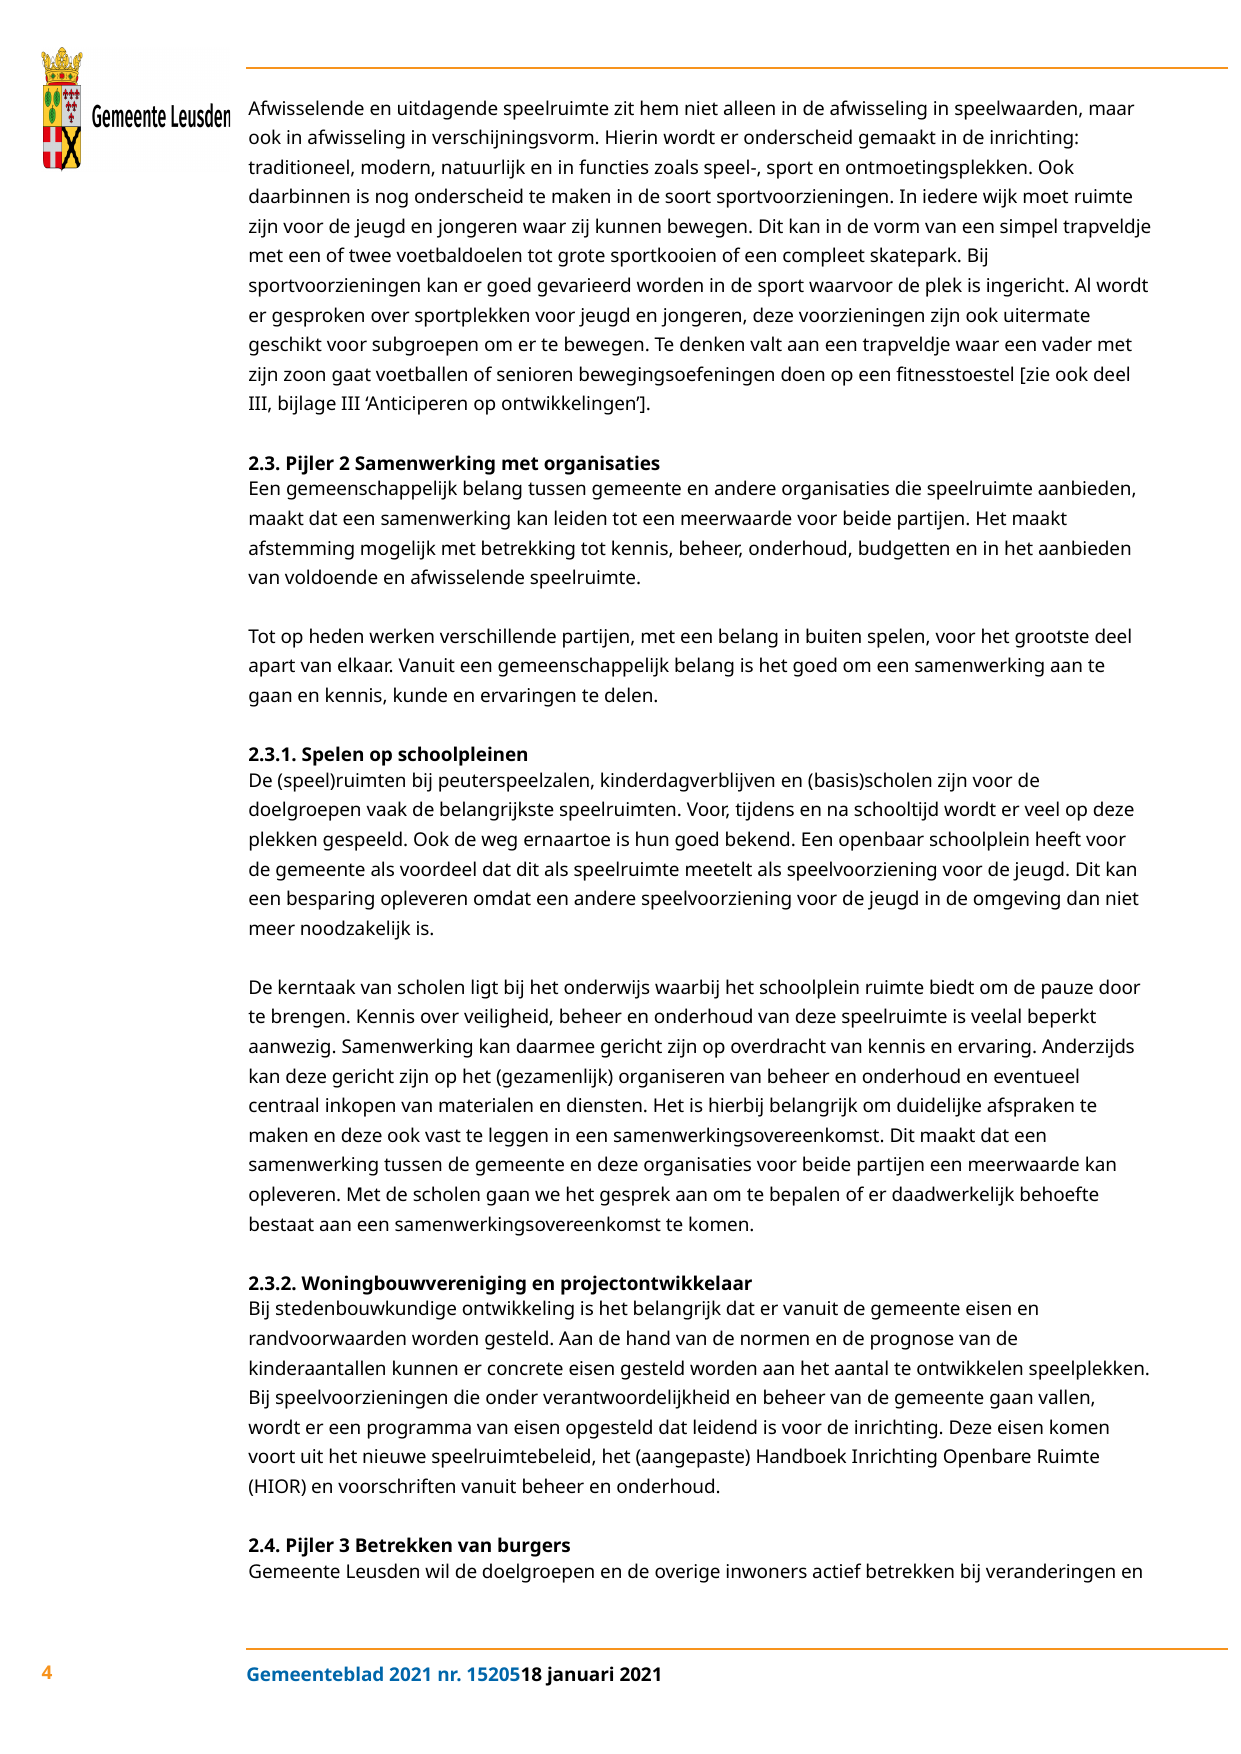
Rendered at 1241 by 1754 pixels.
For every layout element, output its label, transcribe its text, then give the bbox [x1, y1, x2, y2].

text Afwisselende en uitdagende speelruimte zit hem niet alleen in de afwisseling in speelwaarden, maar ook in afwisseling in verschijningsvorm. Hierin wordt er onderscheid gemaakt in de inrichting: traditioneel, modern, natuurlijk en in functies zoals speel-, sport en ontmoetingsplekken. Ook daarbinnen is nog onderscheid te maken in de soort sportvoorzieningen. In iedere wijk moet ruimte zijn voor de jeugd en jongeren waar zij kunnen bewegen. Dit kan in de vorm van een simpel trapveldje met een of twee voetbaldoelen tot grote sportkooien of een compleet skatepark. Bij sportvoorzieningen kan er goed gevarieerd worden in de sport waarvoor de plek is ingericht. Al wordt er gesproken over sportplekken voor jeugd en jongeren, deze voorzieningen zijn ook uitermate geschikt voor subgroepen om er te bewegen. Te denken valt aan een trapveldje waar een vader met zijn zoon gaat voetballen of senioren bewegingsoefeningen doen op een fitnesstoestel [zie ook deel III, bijlage III ‘Anticiperen op ontwikkelingen’]. [248, 95, 1152, 416]
text Tot op heden werken verschillende partijen, met een belang in buiten spelen, voor het grootste deel apart van elkaar. Vanuit een gemeenschappelijk belang is het goed om een samenwerking aan te gaan en kennis, kunde en ervaringen te delen. [248, 623, 1152, 708]
text 2.3.1. Spelen op schoolpleinen [248, 741, 1152, 767]
table_header Een gemeenschappelijk belang tussen gemeente en andere organisaties die speelruimte aanbieden, maakt dat een samenwerking kan leiden tot een meerwaarde voor beide partijen. Het maakt afstemming mogelijk met betrekking tot kennis, beheer, onderhoud, budgetten en in het aanbieden van voldoende en afwisselende speelruimte. [248, 476, 1152, 590]
text De kerntaak van scholen ligt bij het onderwijs waarbij het schoolplein ruimte biedt om de pauze door te brengen. Kennis over veiligheid, beheer en onderhoud van deze speelruimte is veelal beperkt aanwezig. Samenwerking kan daarmee gericht zijn op overdracht van kennis en ervaring. Anderzijds kan deze gericht zijn op het (gezamenlijk) organiseren van beheer en onderhoud en eventueel centraal inkopen van materialen en diensten. Het is hierbij belangrijk om duidelijke afspraken te maken en deze ook vast te leggen in een samenwerkingsovereenkomst. Dit maakt dat een samenwerking tussen de gemeente en deze organisaties voor beide partijen een meerwaarde kan opleveren. Met de scholen gaan we het gesprek aan om te bepalen of er daadwerkelijk behoefte bestaat aan een samenwerkingsovereenkomst te komen. [248, 974, 1152, 1236]
text Bij stedenbouwkundige ontwikkeling is het belangrijk dat er vanuit de gemeente eisen en randvoorwaarden worden gesteld. Aan de hand van de normen en de prognose van de kinderaantallen kunnen er concrete eisen gesteld worden aan het aantal te ontwikkelen speelplekken. Bij speelvoorzieningen die onder verantwoordelijkheid en beheer van de gemeente gaan vallen, wordt er een programma van eisen opgesteld dat leidend is voor de inrichting. Deze eisen komen voort uit het nieuwe speelruimtebeleid, het (aangepaste) Handboek Inrichting Openbare Ruimte (HIOR) en voorschriften vanuit beheer en onderhoud. [248, 1296, 1152, 1499]
picture [41, 47, 231, 172]
text 2.3. Pijler 2 Samenwerking met organisaties [248, 450, 1152, 476]
text 2.4. Pijler 3 Betrekken van burgers [248, 1532, 1152, 1558]
text De (speel)ruimten bij peuterspeelzalen, kinderdagverblijven en (basis)scholen zijn voor de doelgroepen vaak de belangrijkste speelruimten. Voor, tijdens en na schooltijd wordt er veel op deze plekken gespeeld. Ook de weg ernaartoe is hun goed bekend. Een openbaar schoolplein heeft voor de gemeente als voordeel dat dit als speelruimte meetelt als speelvoorziening voor de jeugd. Dit kan een besparing opleveren omdat een andere speelvoorziening voor de jeugd in de omgeving dan niet meer noodzakelijk is. [248, 767, 1152, 941]
text 2.3.2. Woningbouwvereniging en projectontwikkelaar [248, 1270, 1152, 1296]
table_header Gemeente Leusden wil de doelgroepen en de overige inwoners actief betrekken bij veranderingen en [248, 1558, 1152, 1584]
